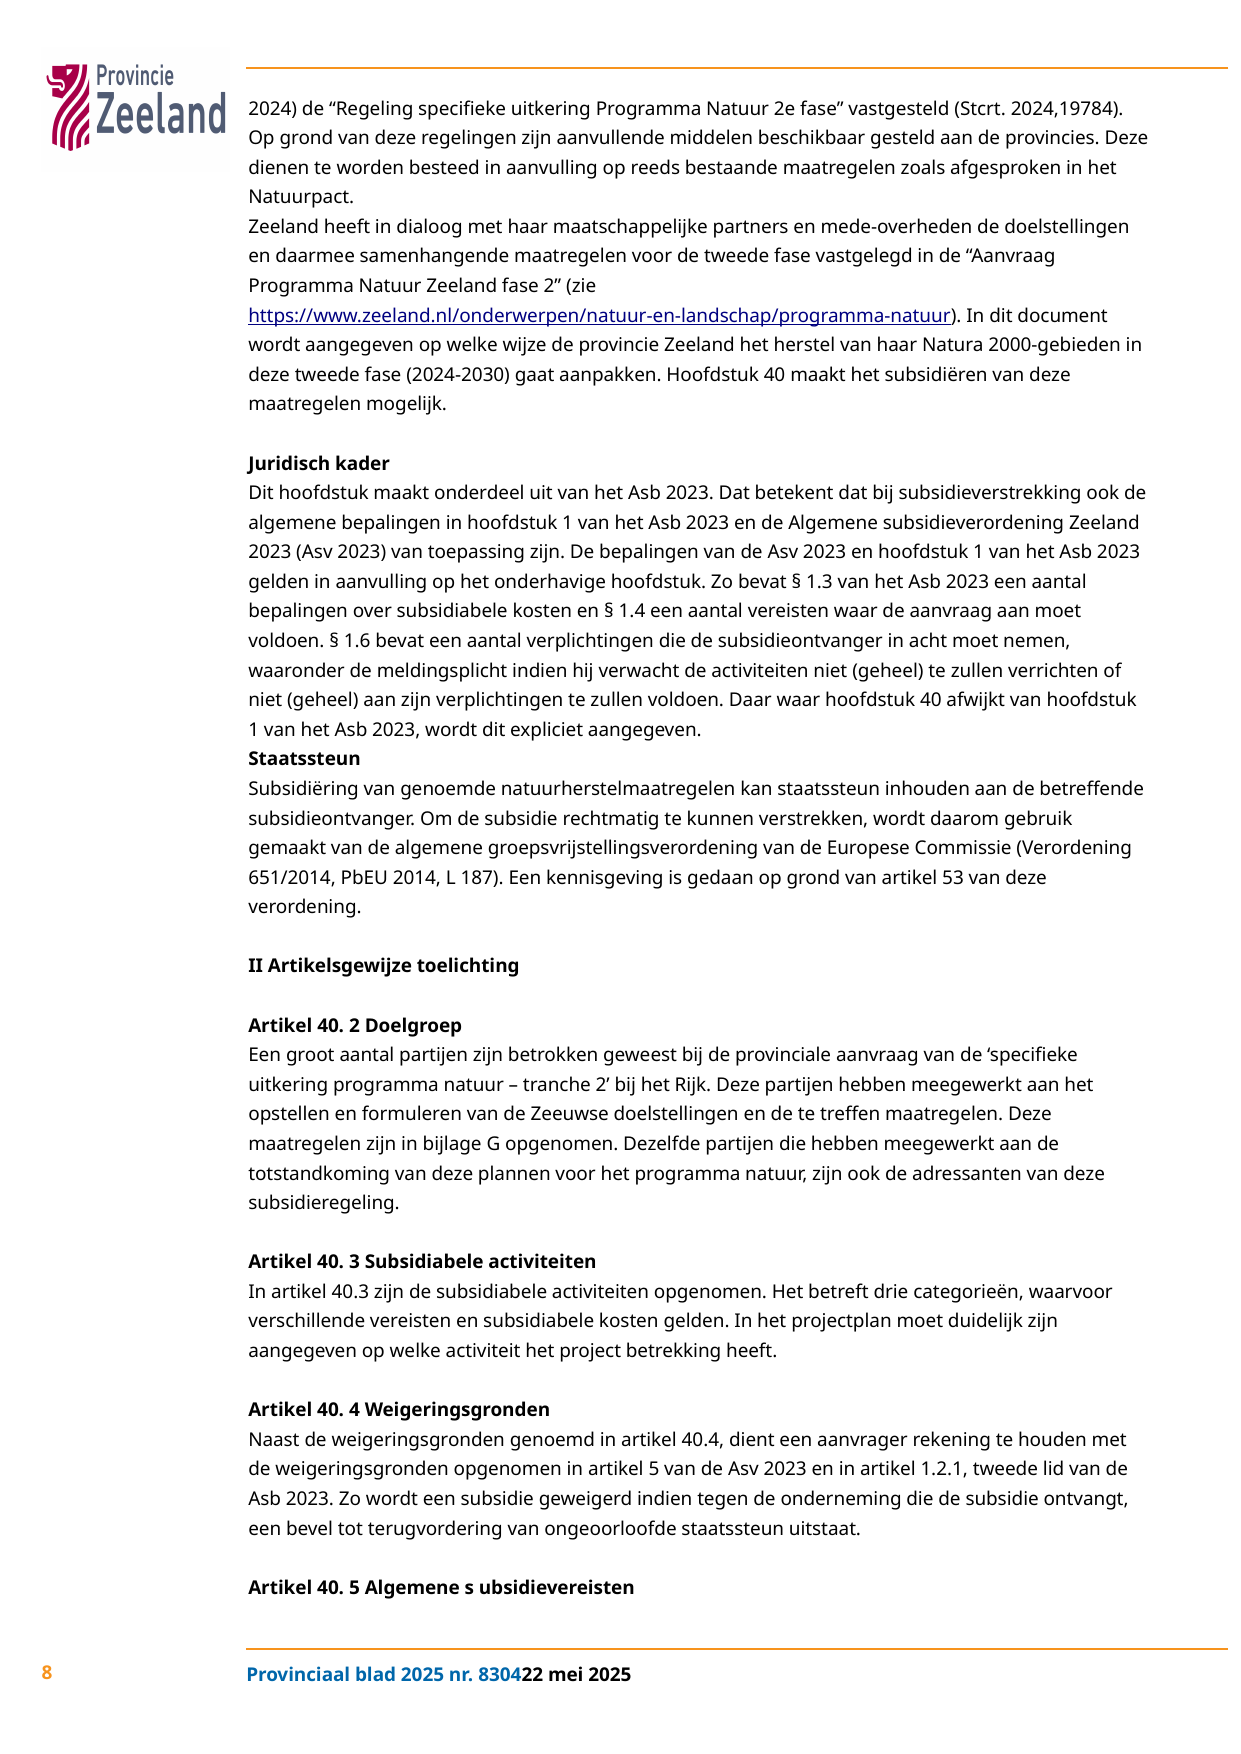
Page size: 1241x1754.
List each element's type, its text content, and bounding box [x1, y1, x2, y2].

text Artikel 40. 3 Subsidiabele activiteiten [248, 1248, 1152, 1274]
text Zeeland heeft in dialoog met haar maatschappelijke partners en mede-overheden de doelstellingen en daarmee samenhangende maatregelen voor de tweede fase vastgelegd in de “Aanvraag Programma Natuur Zeeland fase 2” (zie https://www.zeeland.nl/onderwerpen/natuur-en-landschap/programma-natuur). In dit document wordt aangegeven op welke wijze de provincie Zeeland het herstel van haar Natura 2000-gebieden in deze tweede fase (2024-2030) gaat aanpakken. Hoofdstuk 40 maakt het subsidiëren van deze maatregelen mogelijk. [248, 213, 1152, 416]
text Naast de weigeringsgronden genoemd in artikel 40.4, dient een aanvrager rekening te houden met de weigeringsgronden opgenomen in artikel 5 van de Asv 2023 en in artikel 1.2.1, tweede lid van de Asb 2023. Zo wordt een subsidie geweigerd indien tegen de onderneming die de subsidie ontvangt, een bevel tot terugvordering van ongeoorloofde staatssteun uitstaat. [248, 1426, 1152, 1541]
picture [41, 47, 231, 172]
text 2024) de “Regeling specifieke uitkering Programma Natuur 2e fase” vastgesteld (Stcrt. 2024,19784). Op grond van deze regelingen zijn aanvullende middelen beschikbaar gesteld aan de provincies. Deze dienen te worden besteed in aanvulling op reeds bestaande maatregelen zoals afgesproken in het Natuurpact. [248, 95, 1152, 209]
text Juridisch kader [248, 450, 1152, 476]
text Artikel 40. 2 Doelgroep [248, 1012, 1152, 1038]
text Artikel 40. 5 Algemene s ubsidievereisten [248, 1574, 1152, 1600]
text In artikel 40.3 zijn de subsidiabele activiteiten opgenomen. Het betreft drie categorieën, waarvoor verschillende vereisten en subsidiabele kosten gelden. In het projectplan moet duidelijk zijn aangegeven op welke activiteit het project betrekking heeft. [248, 1278, 1152, 1363]
text Subsidiëring van genoemde natuurherstelmaatregelen kan staatssteun inhouden aan de betreffende subsidieontvanger. Om de subsidie rechtmatig te kunnen verstrekken, wordt daarom gebruik gemaakt van de algemene groepsvrijstellingsverordening van de Europese Commissie (Verordening 651/2014, PbEU 2014, L 187). Een kennisgeving is gedaan op grond van artikel 53 van deze verordening. [248, 775, 1152, 919]
text Staatssteun [248, 746, 1152, 771]
text Een groot aantal partijen zijn betrokken geweest bij de provinciale aanvraag van de ‘specifieke uitkering programma natuur – tranche 2’ bij het Rijk. Deze partijen hebben meegewerkt aan het opstellen en formuleren van de Zeeuwse doelstellingen en de te treffen maatregelen. Deze maatregelen zijn in bijlage G opgenomen. Dezelfde partijen die hebben meegewerkt aan de totstandkoming van deze plannen voor het programma natuur, zijn ook de adressanten van deze subsidieregeling. [248, 1041, 1152, 1215]
text II Artikelsgewijze toelichting [248, 953, 1152, 978]
text Artikel 40. 4 Weigeringsgronden [248, 1396, 1152, 1422]
text Dit hoofdstuk maakt onderdeel uit van het Asb 2023. Dat betekent dat bij subsidieverstrekking ook de algemene bepalingen in hoofdstuk 1 van het Asb 2023 en de Algemene subsidieverordening Zeeland 2023 (Asv 2023) van toepassing zijn. De bepalingen van de Asv 2023 en hoofdstuk 1 van het Asb 2023 gelden in aanvulling op het onderhavige hoofdstuk. Zo bevat § 1.3 van het Asb 2023 een aantal bepalingen over subsidiabele kosten en § 1.4 een aantal vereisten waar de aanvraag aan moet voldoen. § 1.6 bevat een aantal verplichtingen die de subsidieontvanger in acht moet nemen, waaronder de meldingsplicht indien hij verwacht de activiteiten niet (geheel) te zullen verrichten of niet (geheel) aan zijn verplichtingen te zullen voldoen. Daar waar hoofdstuk 40 afwijkt van hoofdstuk 1 van het Asb 2023, wordt dit expliciet aangegeven. [248, 479, 1152, 742]
